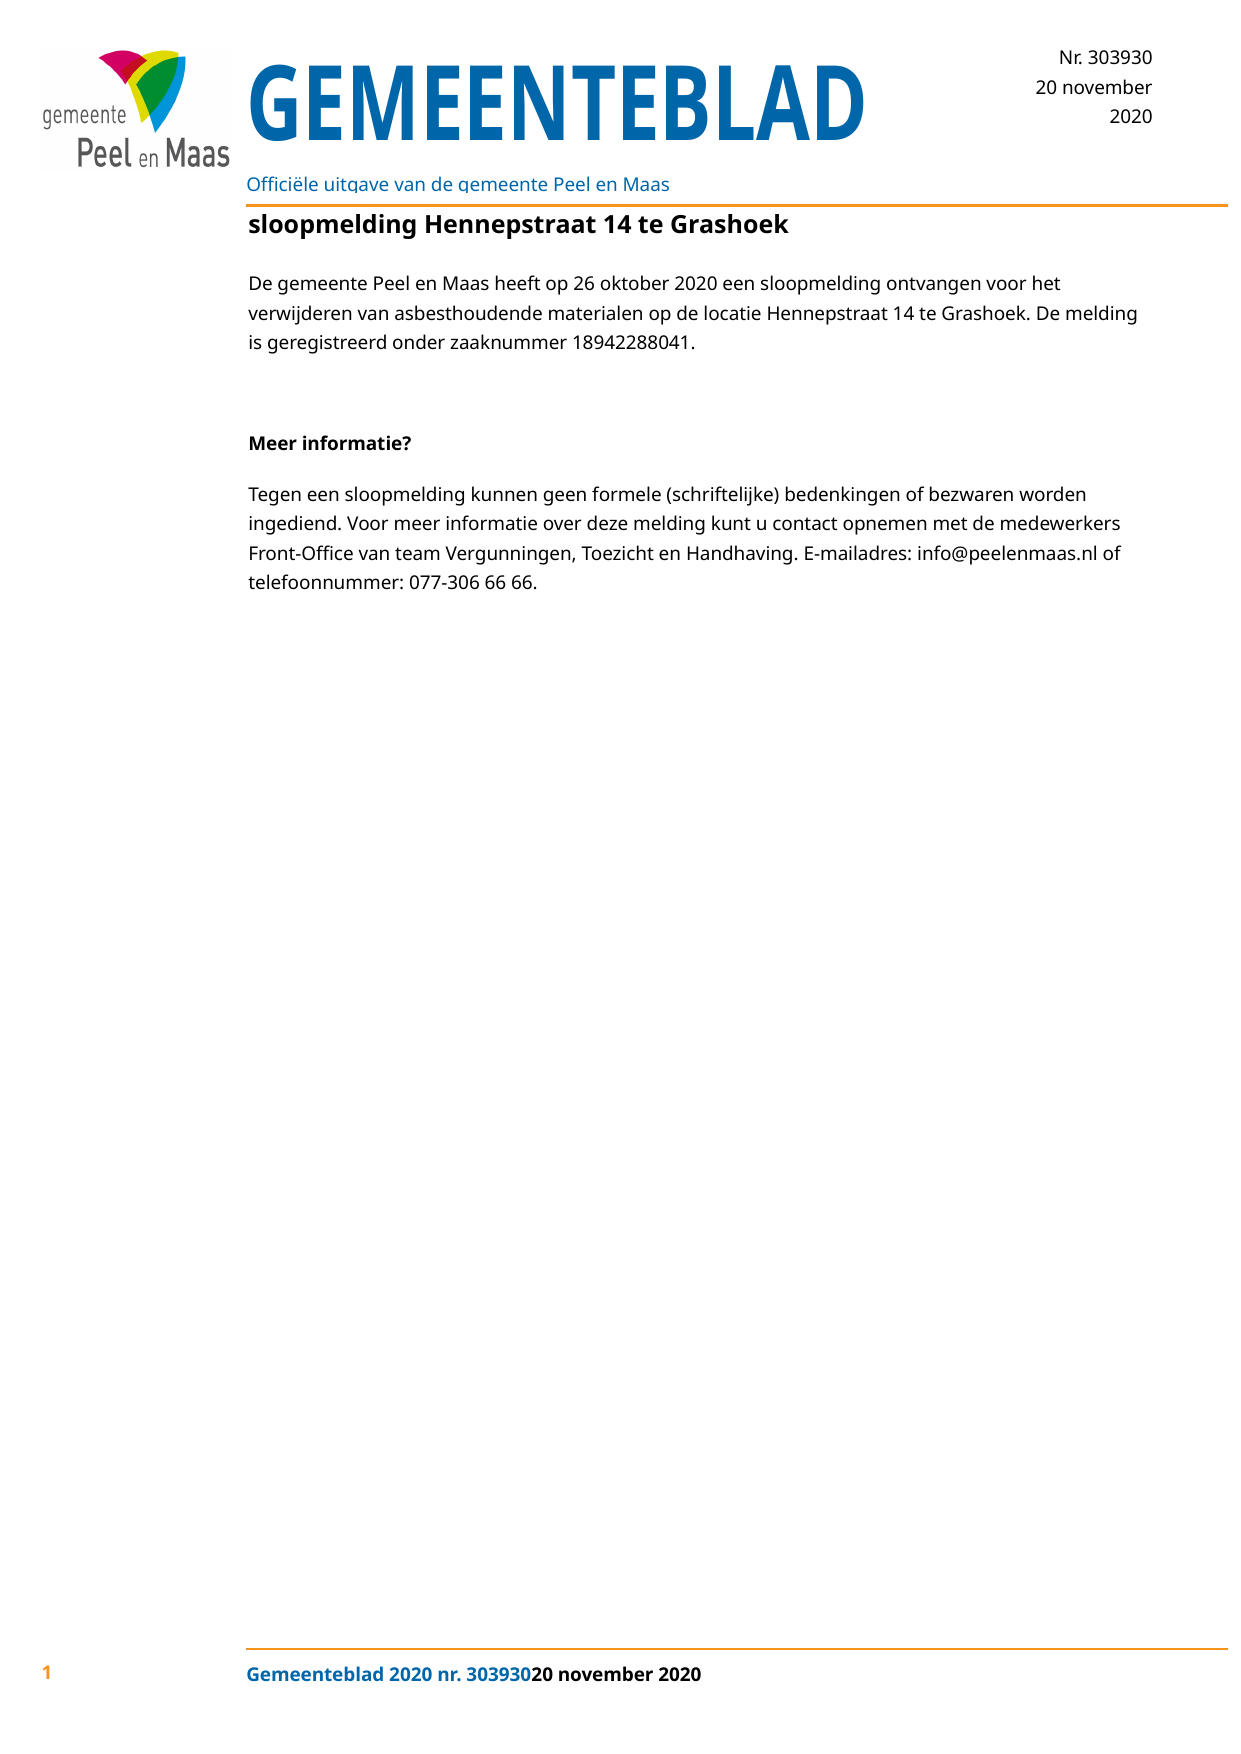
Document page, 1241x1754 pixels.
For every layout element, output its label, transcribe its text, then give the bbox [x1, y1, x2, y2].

picture [41, 47, 231, 172]
text Tegen een sloopmelding kunnen geen formele (schriftelijke) bedenkingen of bezwaren worden ingediend. Voor meer informatie over deze melding kunt u contact opnemen met de medewerkers Front-Office van team Vergunningen, Toezicht en Handhaving. E-mailadres: info@peelenmaas.nl of telefoonnummer: 077-306 66 66. [248, 481, 1152, 595]
text Meer informatie? [248, 430, 1152, 456]
text De gemeente Peel en Maas heeft op 26 oktober 2020 een sloopmelding ontvangen voor het verwijderen van asbesthoudende materialen op de locatie Hennepstraat 14 te Grashoek. De melding is geregistreerd onder zaaknummer 18942288041. [248, 270, 1152, 355]
text sloopmelding Hennepstraat 14 te Grashoek [248, 207, 1152, 241]
